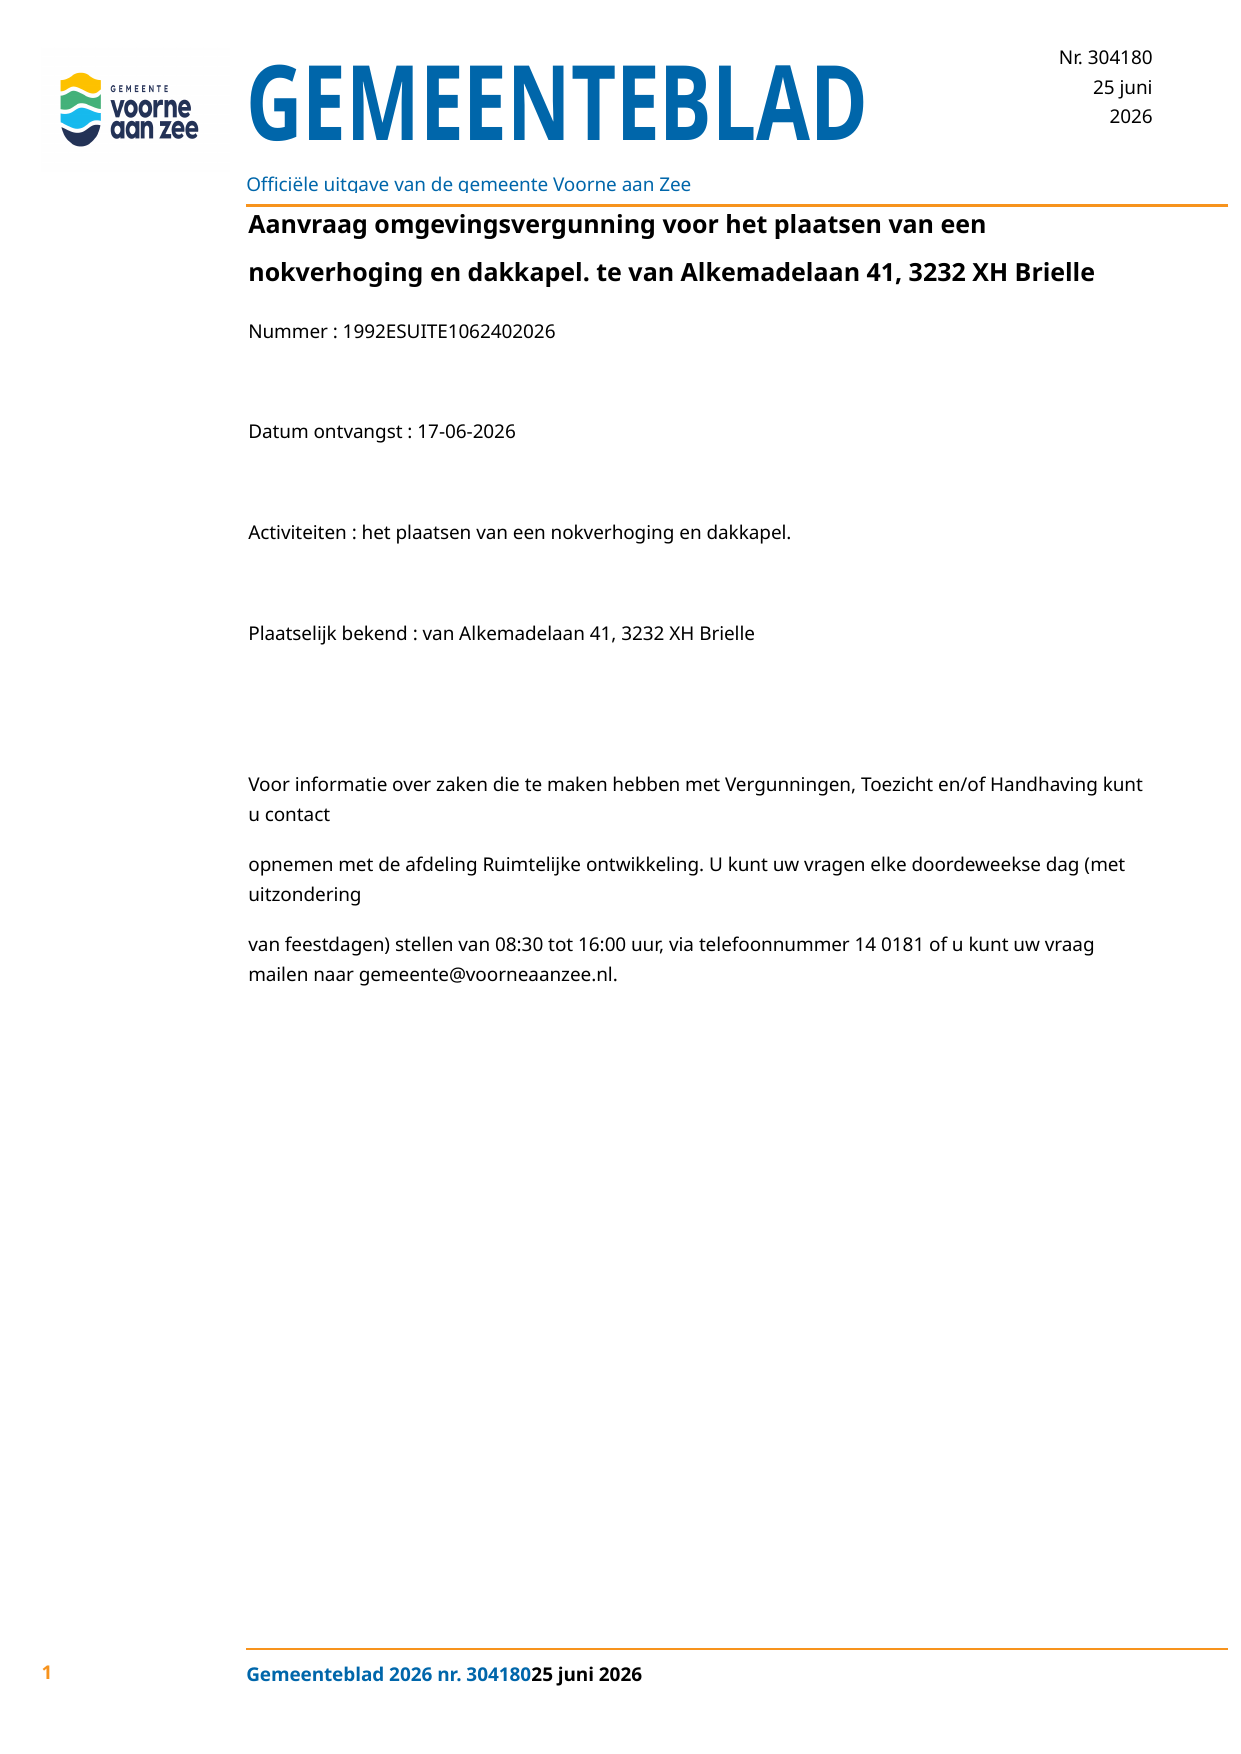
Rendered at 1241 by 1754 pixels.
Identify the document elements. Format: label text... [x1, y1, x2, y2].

text Nummer : 1992ESUITE1062402026 [248, 318, 1152, 344]
text Plaatselijk bekend : van Alkemadelaan 41, 3232 XH Brielle [248, 620, 1152, 646]
text van feestdagen) stellen van 08:30 tot 16:00 uur, via telefoonnummer 14 0181 of u kunt uw vraag mailen naar gemeente@voorneaanzee.nl. [248, 932, 1152, 987]
text Datum ontvangst : 17-06-2026 [248, 419, 1152, 444]
text opnemen met de afdeling Ruimtelijke ontwikkeling. U kunt uw vragen elke doordeweekse dag (met uitzondering [248, 852, 1152, 907]
picture [41, 47, 231, 172]
text Aanvraag omgevingsvergunning voor het plaatsen van een nokverhoging en dakkapel. te van Alkemadelaan 41, 3232 XH Brielle [248, 207, 1152, 288]
text Voor informatie over zaken die te maken hebben met Vergunningen, Toezicht en/of Handhaving kunt u contact [248, 772, 1152, 827]
text Activiteiten : het plaatsen van een nokverhoging en dakkapel. [248, 519, 1152, 545]
